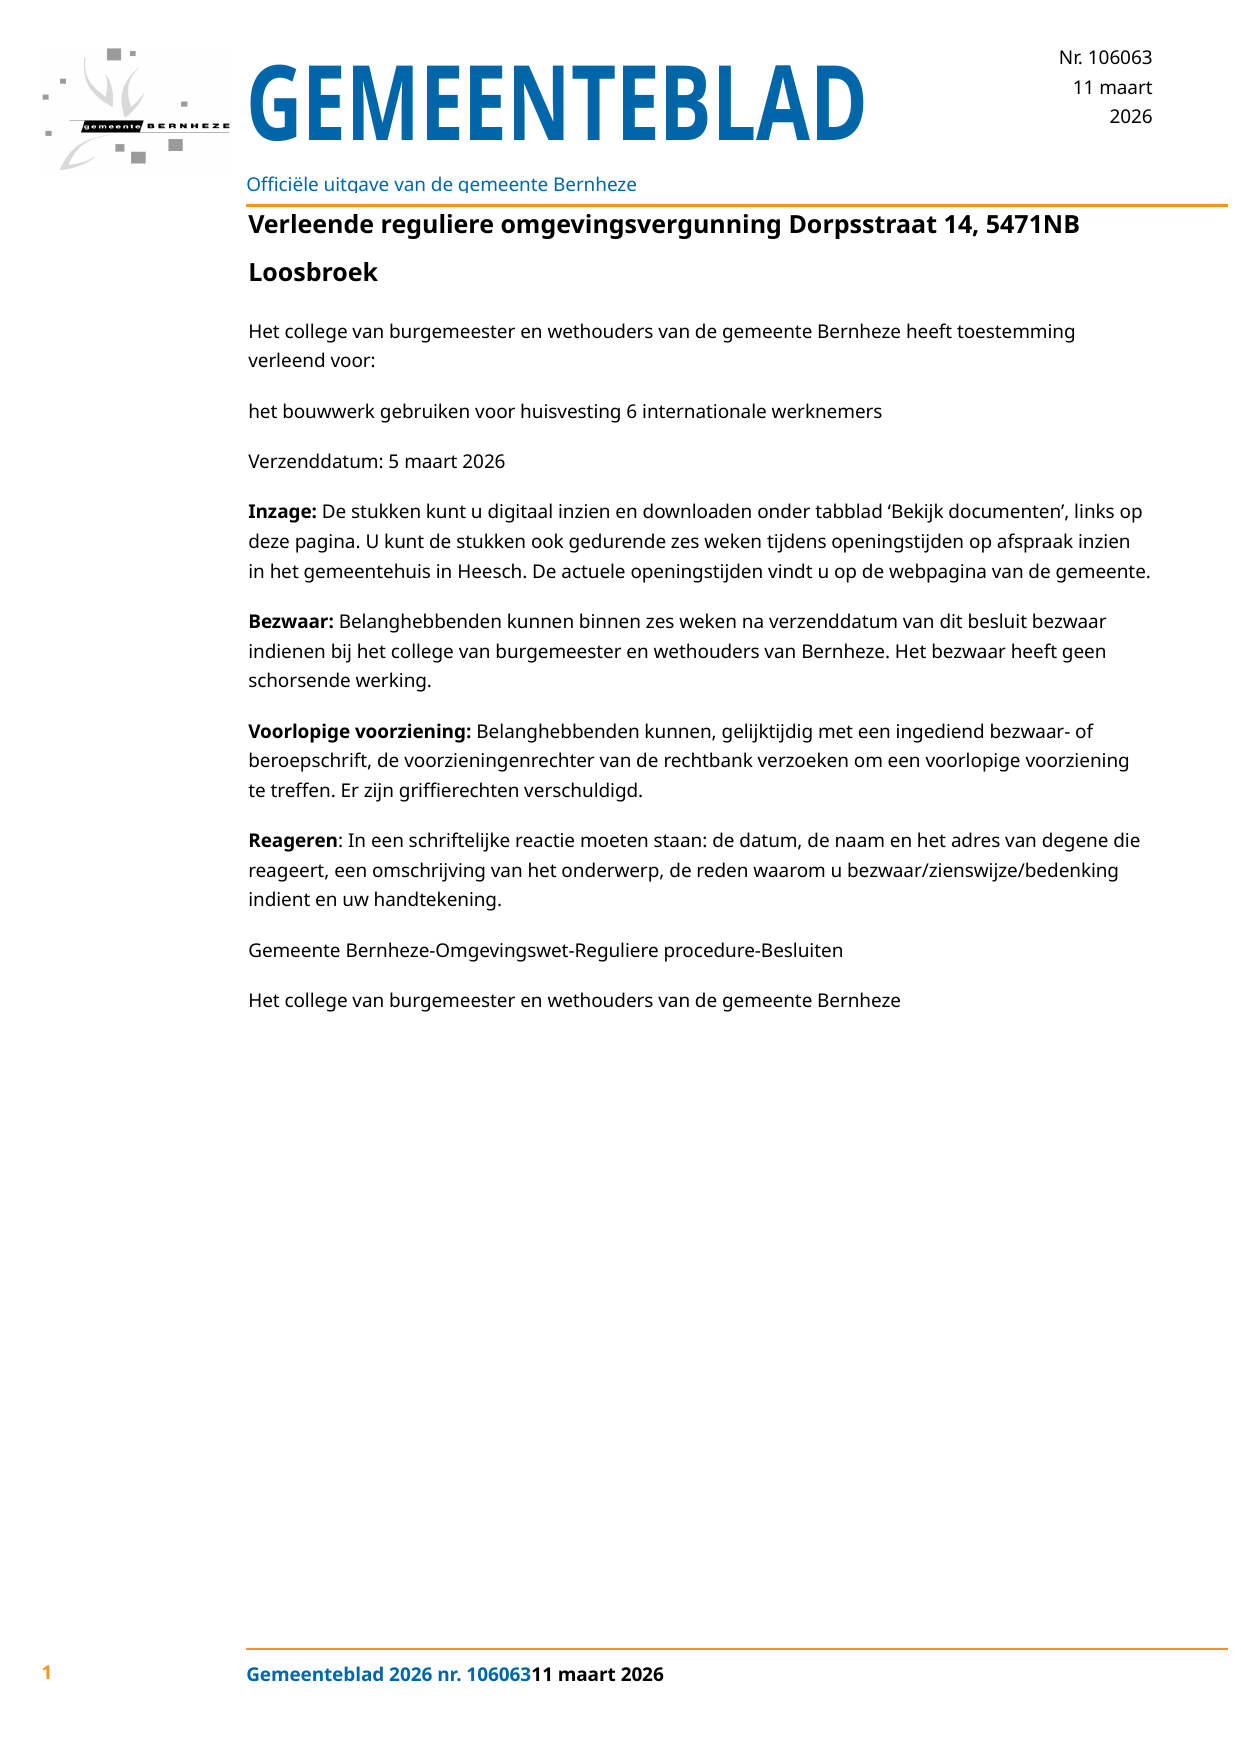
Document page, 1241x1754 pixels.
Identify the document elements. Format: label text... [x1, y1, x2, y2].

text Het college van burgemeester en wethouders van de gemeente Bernheze heeft toestemming verleend voor: [248, 318, 1152, 373]
picture [41, 47, 231, 172]
text het bouwwerk gebruiken voor huisvesting 6 internationale werknemers [248, 398, 1152, 424]
text Voorlopige voorziening: Belanghebbenden kunnen, gelijktijdig met een ingediend bezwaar- of beroepschrift, de voorzieningenrechter van de rechtbank verzoeken om een voorlopige voorziening te treffen. Er zijn griffierechten verschuldigd. [248, 718, 1152, 803]
text Het college van burgemeester en wethouders van de gemeente Bernheze [248, 987, 1152, 1013]
text Gemeente Bernheze-Omgevingswet-Reguliere procedure-Besluiten [248, 937, 1152, 963]
text Verleende reguliere omgevingsvergunning Dorpsstraat 14, 5471NB Loosbroek [248, 207, 1152, 288]
text Bezwaar: Belanghebbenden kunnen binnen zes weken na verzenddatum van dit besluit bezwaar indienen bij het college van burgemeester en wethouders van Bernheze. Het bezwaar heeft geen schorsende werking. [248, 608, 1152, 693]
text Verzenddatum: 5 maart 2026 [248, 448, 1152, 474]
text Reageren: In een schriftelijke reactie moeten staan: de datum, de naam en het adres van degene die reageert, een omschrijving van het onderwerp, de reden waarom u bezwaar/zienswijze/bedenking indient en uw handtekening. [248, 827, 1152, 912]
text Inzage: De stukken kunt u digitaal inzien en downloaden onder tabblad ‘Bekijk documenten’, links op deze pagina. U kunt de stukken ook gedurende zes weken tijdens openingstijden op afspraak inzien in het gemeentehuis in Heesch. De actuele openingstijden vindt u op de webpagina van de gemeente. [248, 499, 1152, 584]
